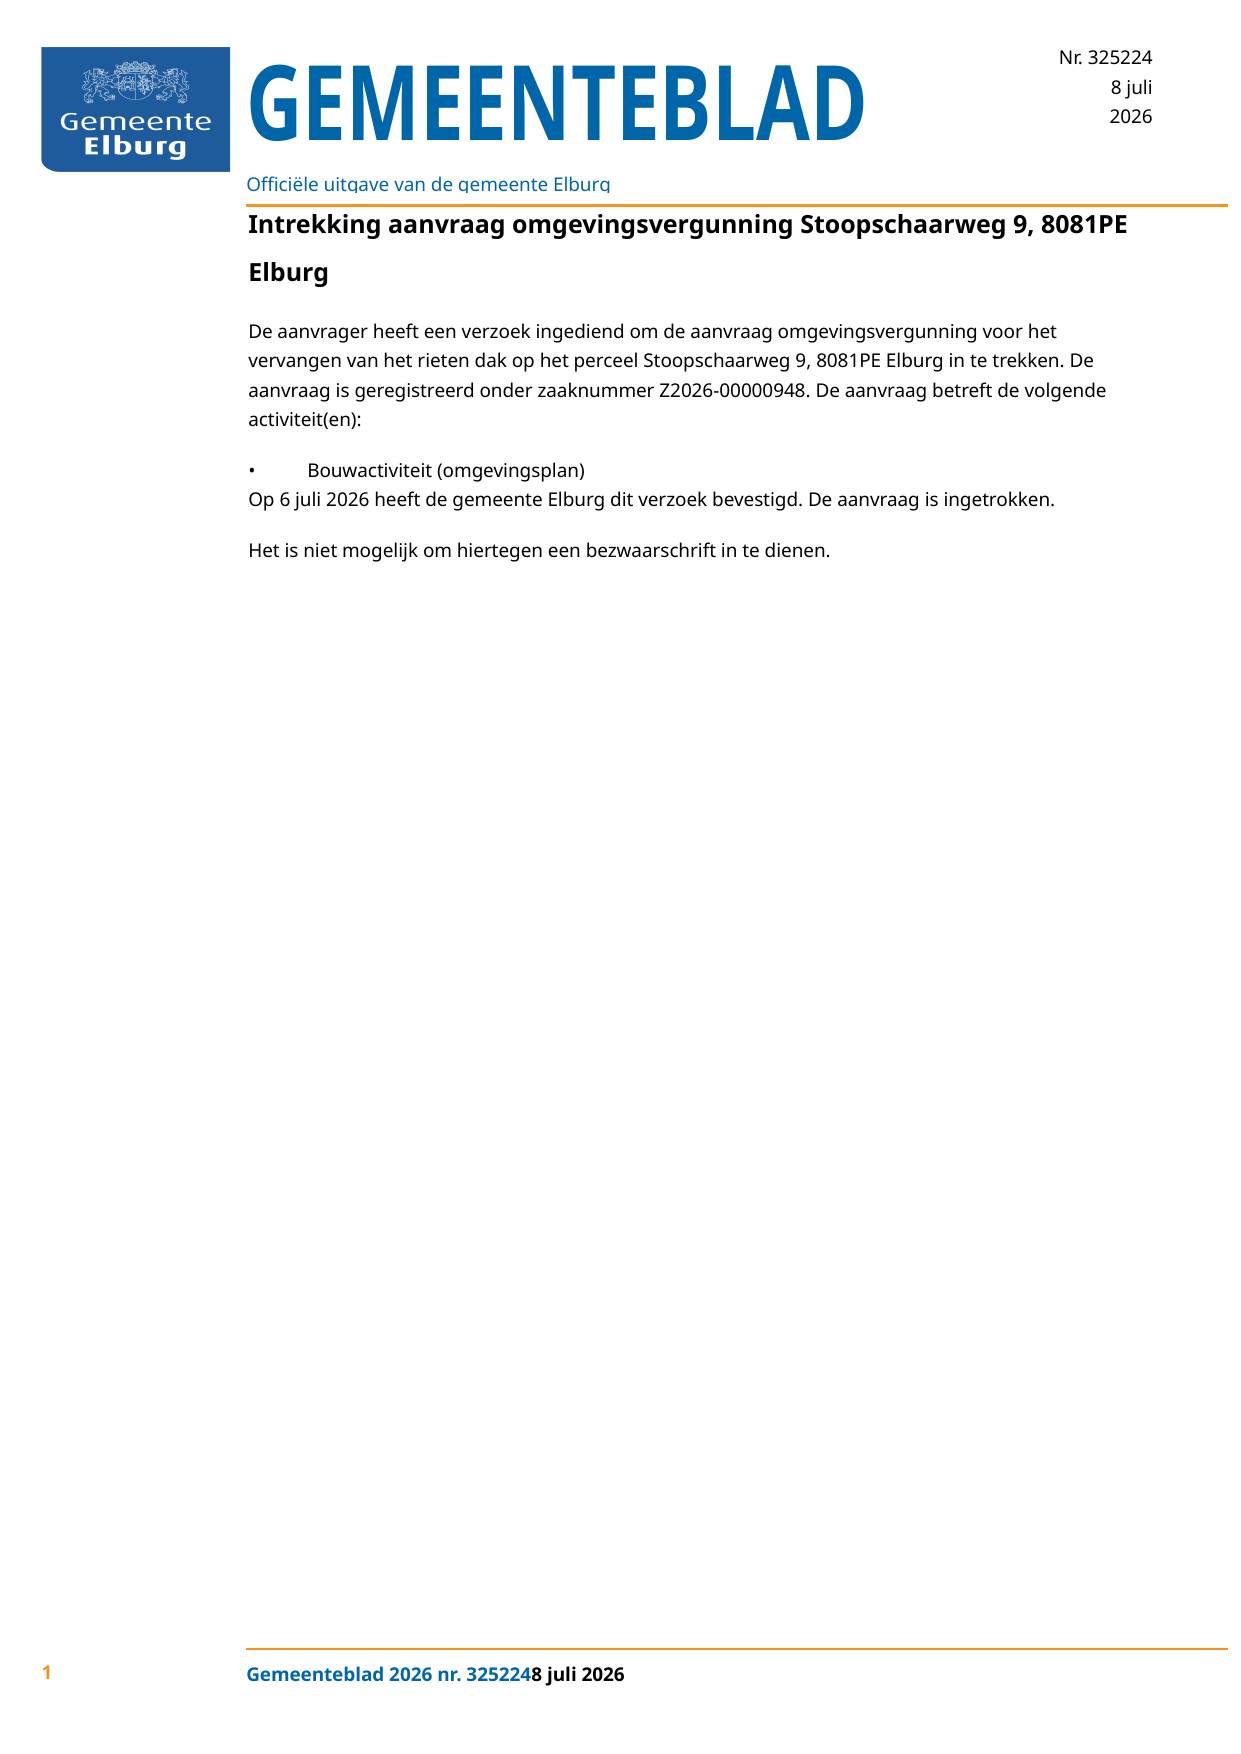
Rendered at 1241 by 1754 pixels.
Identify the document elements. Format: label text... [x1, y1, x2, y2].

text Op 6 juli 2026 heeft de gemeente Elburg dit verzoek bevestigd. De aanvraag is ingetrokken. [248, 487, 1152, 512]
text De aanvrager heeft een verzoek ingediend om de aanvraag omgevingsvergunning voor het vervangen van het rieten dak op het perceel Stoopschaarweg 9, 8081PE Elburg in te trekken. De aanvraag is geregistreerd onder zaaknummer Z2026-00000948. De aanvraag betreft de volgende activiteit(en): [248, 318, 1152, 432]
list Bouwactiviteit (omgevingsplan) [248, 457, 1152, 483]
picture [41, 47, 231, 172]
text Intrekking aanvraag omgevingsvergunning Stoopschaarweg 9, 8081PE Elburg [248, 207, 1152, 288]
text Het is niet mogelijk om hiertegen een bezwaarschrift in te dienen. [248, 537, 1152, 563]
